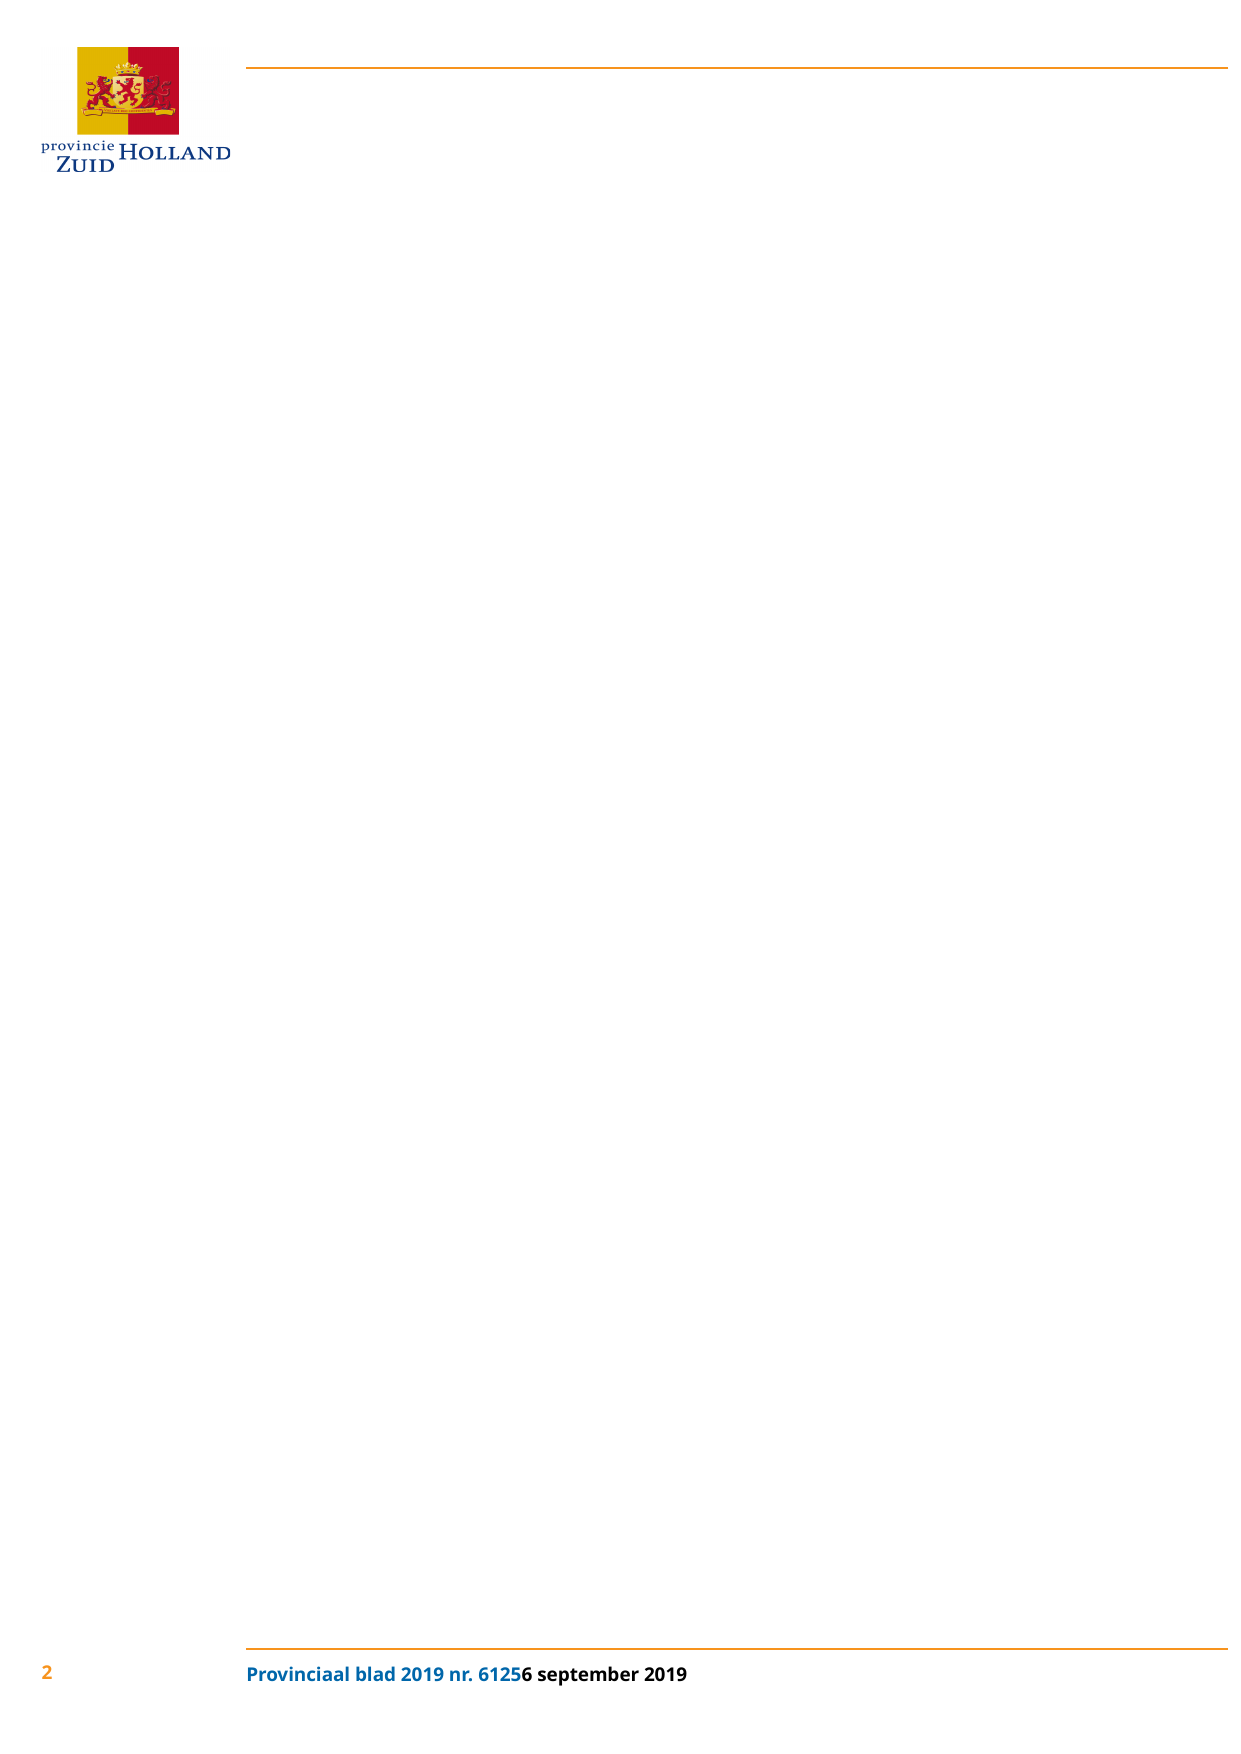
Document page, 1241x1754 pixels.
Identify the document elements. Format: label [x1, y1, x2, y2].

picture [41, 47, 231, 172]
